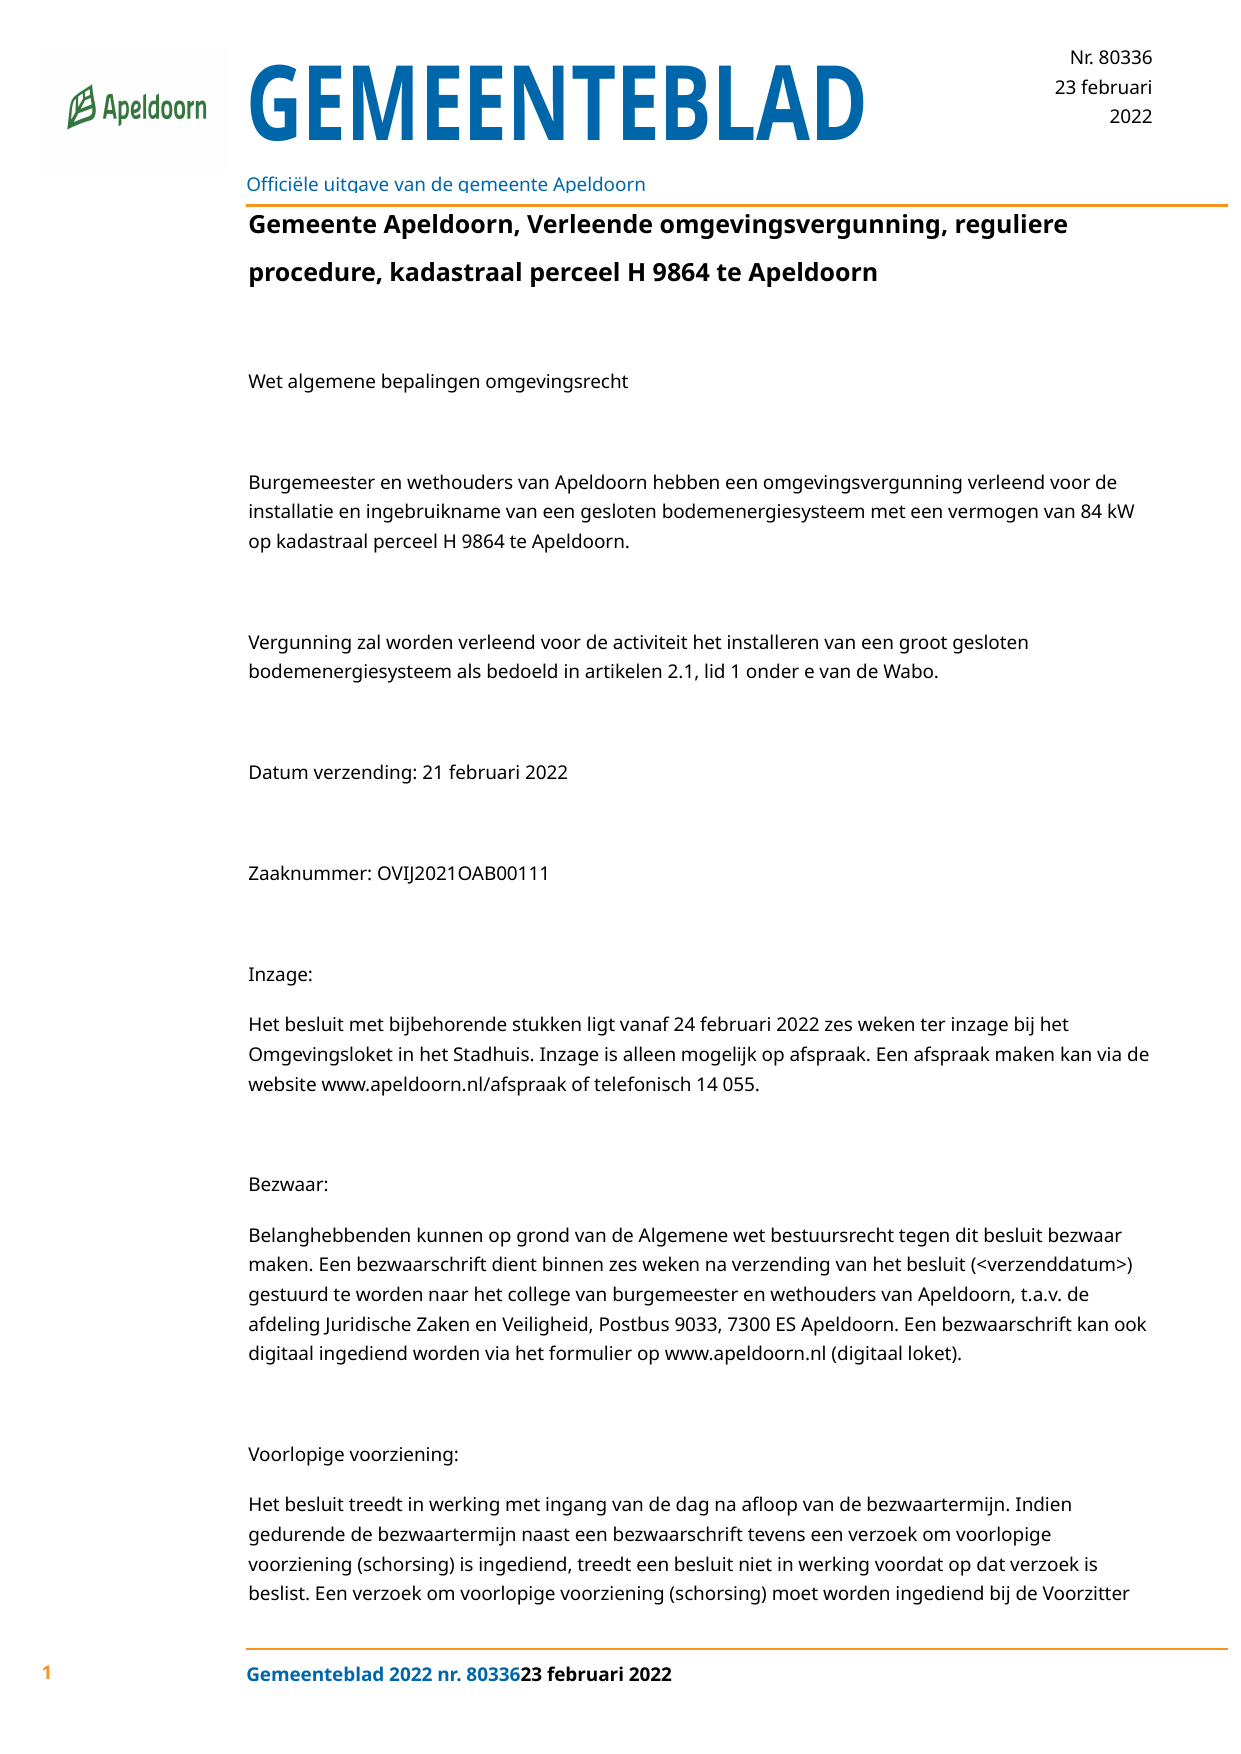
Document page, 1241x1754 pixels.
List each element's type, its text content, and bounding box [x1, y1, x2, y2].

text Voorlopige voorziening: [248, 1441, 1152, 1467]
text Inzage: [248, 961, 1152, 987]
text Bezwaar: [248, 1172, 1152, 1197]
text Gemeente Apeldoorn, Verleende omgevingsvergunning, reguliere procedure, kadastraal perceel H 9864 te Apeldoorn [248, 207, 1152, 288]
text Burgemeester en wethouders van Apeldoorn hebben een omgevingsvergunning verleend voor de installatie en ingebruikname van een gesloten bodemenergiesysteem met een vermogen van 84 kW op kadastraal perceel H 9864 te Apeldoorn. [248, 469, 1152, 554]
text Vergunning zal worden verleend voor de activiteit het installeren van een groot gesloten bodemenergiesysteem als bedoeld in artikelen 2.1, lid 1 onder e van de Wabo. [248, 629, 1152, 684]
text Datum verzending: 21 februari 2022 [248, 759, 1152, 785]
text Zaaknummer: OVIJ2021OAB00111 [248, 860, 1152, 886]
text Belanghebbenden kunnen op grond van de Algemene wet bestuursrecht tegen dit besluit bezwaar maken. Een bezwaarschrift dient binnen zes weken na verzending van het besluit (<verzenddatum>) gestuurd te worden naar het college van burgemeester en wethouders van Apeldoorn, t.a.v. de afdeling Juridische Zaken en Veiligheid, Postbus 9033, 7300 ES Apeldoorn. Een bezwaarschrift kan ook digitaal ingediend worden via het formulier op www.apeldoorn.nl (digitaal loket). [248, 1222, 1152, 1366]
text Het besluit treedt in werking met ingang van de dag na afloop van de bezwaartermijn. Indien gedurende de bezwaartermijn naast een bezwaarschrift tevens een verzoek om voorlopige voorziening (schorsing) is ingediend, treedt een besluit niet in werking voordat op dat verzoek is beslist. Een verzoek om voorlopige voorziening (schorsing) moet worden ingediend bij de Voorzitter [248, 1492, 1152, 1606]
text Wet algemene bepalingen omgevingsrecht [248, 368, 1152, 394]
picture [41, 47, 231, 172]
text Het besluit met bijbehorende stukken ligt vanaf 24 februari 2022 zes weken ter inzage bij het Omgevingsloket in het Stadhuis. Inzage is alleen mogelijk op afspraak. Een afspraak maken kan via de website www.apeldoorn.nl/afspraak of telefonisch 14 055. [248, 1012, 1152, 1097]
